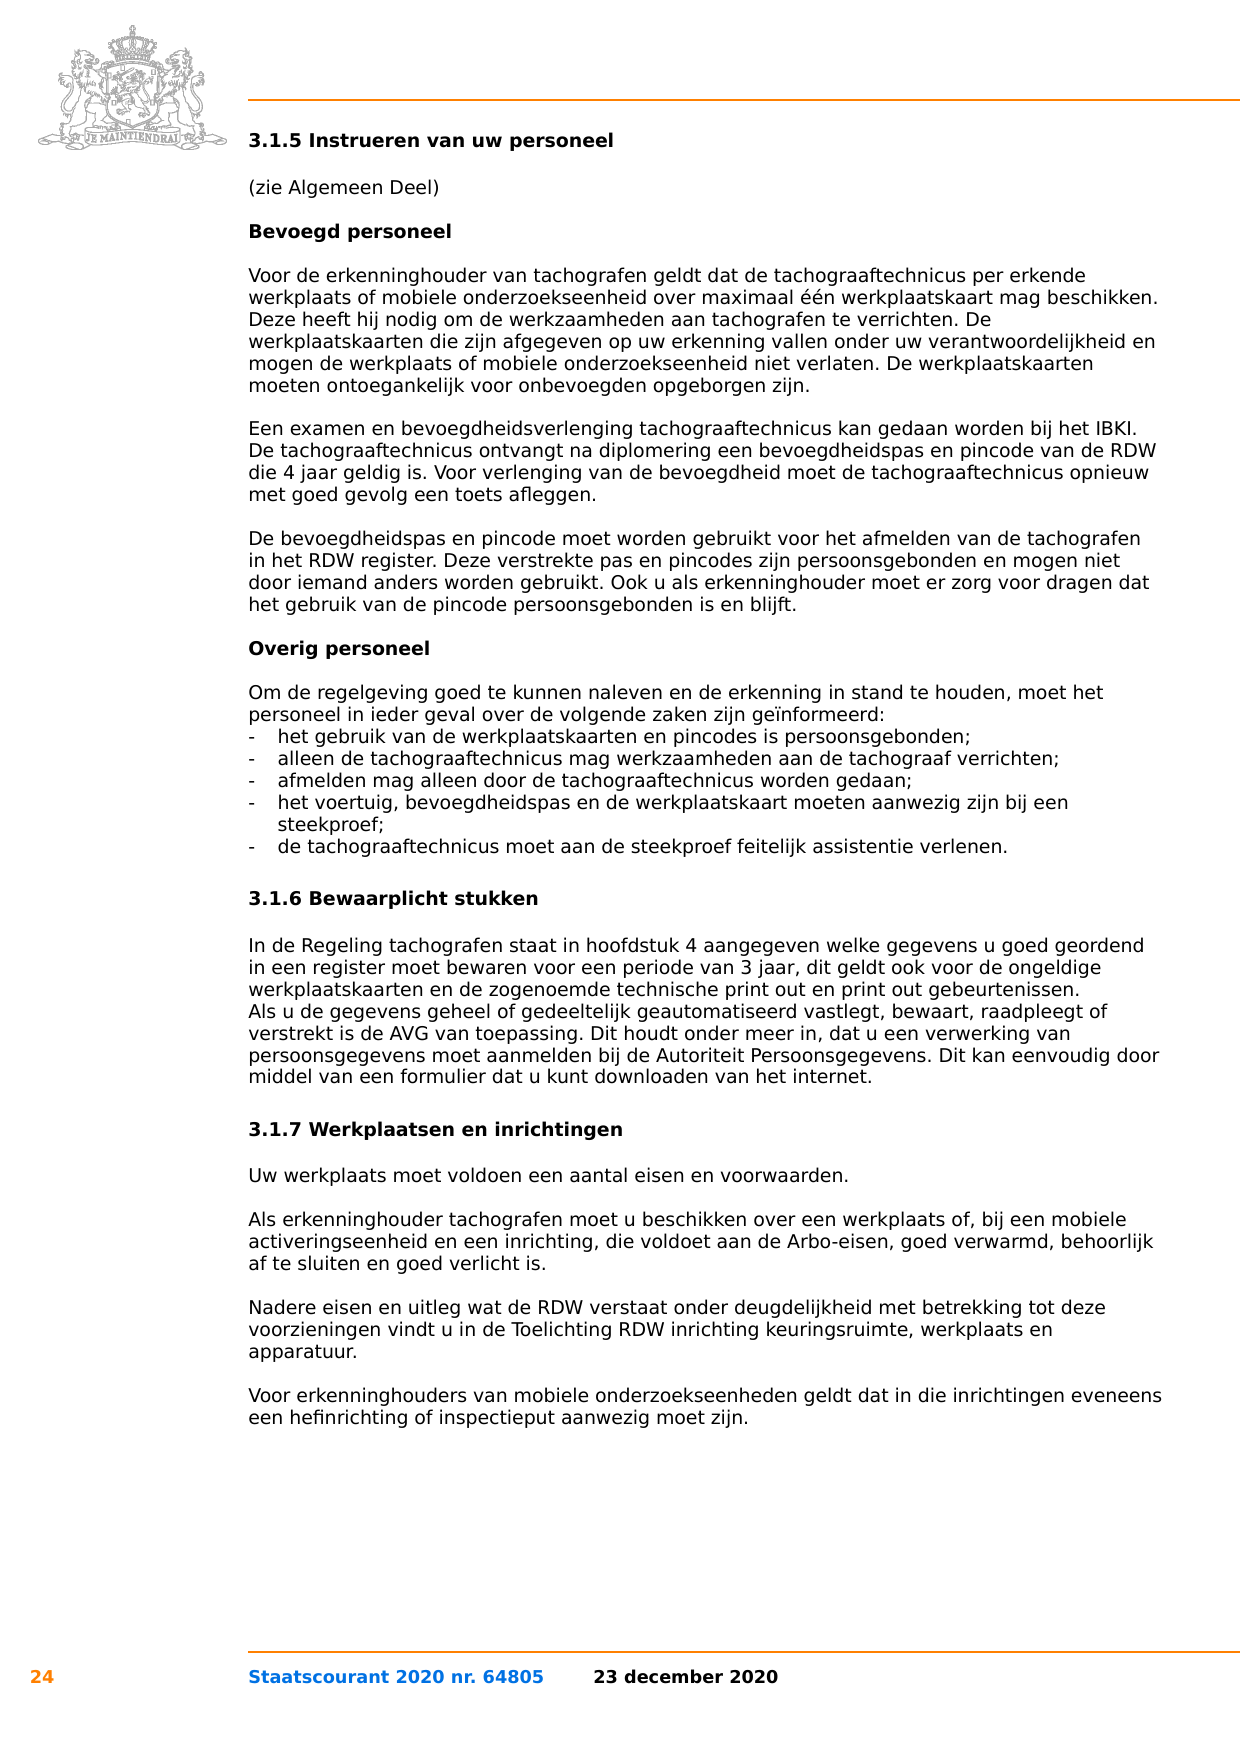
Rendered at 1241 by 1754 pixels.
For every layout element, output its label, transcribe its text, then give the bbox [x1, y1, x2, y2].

text Uw werkplaats moet voldoen een aantal eisen en voorwaarden. [248, 1165, 1163, 1187]
text - de tachograaftechnicus moet aan de steekproef feitelijk assistentie verlenen. [248, 836, 1163, 858]
text Om de regelgeving goed te kunnen naleven en de erkenning in stand te houden, moet het personeel in ieder geval over de volgende zaken zijn geïnformeerd: [248, 682, 1163, 726]
subtitle Overig personeel [248, 638, 1163, 660]
subtitle 3.1.7 Werkplaatsen en inrichtingen [248, 1118, 1163, 1140]
text In de Regeling tachografen staat in hoofdstuk 4 aangegeven welke gegevens u goed geordend in een register moet bewaren voor een periode van 3 jaar, dit geldt ook voor de ongeldige werkplaatskaarten en de zogenoemde technische print out en print out gebeurtenissen. [248, 934, 1163, 1001]
text De bevoegdheidspas en pincode moet worden gebruikt voor het afmelden van de tachografen in het RDW register. Deze verstrekte pas en pincodes zijn persoonsgebonden en mogen niet door iemand anders worden gebruikt. Ook u als erkenninghouder moet er zorg voor dragen dat het gebruik van de pincode persoonsgebonden is en blijft. [248, 528, 1163, 616]
text - alleen de tachograaftechnicus mag werkzaamheden aan de tachograaf verrichten; [248, 748, 1163, 770]
text Nadere eisen en uitleg wat de RDW verstaat onder deugdelijkheid met betrekking tot deze voorzieningen vindt u in de Toelichting RDW inrichting keuringsruimte, werkplaats en apparatuur. [248, 1297, 1163, 1363]
text Als u de gegevens geheel of gedeeltelijk geautomatiseerd vastlegt, bewaart, raadpleegt of verstrekt is de AVG van toepassing. Dit houdt onder meer in, dat u een verwerking van persoonsgegevens moet aanmelden bij de Autoriteit Persoonsgegevens. Dit kan eenvoudig door middel van een formulier dat u kunt downloaden van het internet. [248, 1001, 1163, 1088]
subtitle 3.1.5 Instrueren van uw personeel [248, 130, 1163, 152]
subtitle Bevoegd personeel [248, 221, 1163, 243]
text Voor de erkenninghouder van tachografen geldt dat de tachograaftechnicus per erkende werkplaats of mobiele onderzoekseenheid over maximaal één werkplaatskaart mag beschikken. Deze heeft hij nodig om de werkzaamheden aan tachografen te verrichten. De werkplaatskaarten die zijn afgegeven op uw erkenning vallen onder uw verantwoordelijkheid en mogen de werkplaats of mobiele onderzoekseenheid niet verlaten. De werkplaatskaarten moeten ontoegankelijk voor onbevoegden opgeborgen zijn. [248, 264, 1163, 396]
text - afmelden mag alleen door de tachograaftechnicus worden gedaan; [248, 770, 1163, 792]
text Voor erkenninghouders van mobiele onderzoekseenheden geldt dat in die inrichtingen eveneens een hefinrichting of inspectieput aanwezig moet zijn. [248, 1385, 1163, 1429]
text (zie Algemeen Deel) [248, 177, 1163, 199]
text Een examen en bevoegdheidsverlenging tachograaftechnicus kan gedaan worden bij het IBKI. De tachograaftechnicus ontvangt na diplomering een bevoegdheidspas en pincode van de RDW die 4 jaar geldig is. Voor verlenging van de bevoegdheid moet de tachograaftechnicus opnieuw met goed gevolg een toets afleggen. [248, 418, 1163, 506]
subtitle 3.1.6 Bewaarplicht stukken [248, 888, 1163, 909]
text Als erkenninghouder tachografen moet u beschikken over een werkplaats of, bij een mobiele activeringseenheid en een inrichting, die voldoet aan de Arbo-eisen, goed verwarmd, behoorlijk af te sluiten en goed verlicht is. [248, 1209, 1163, 1275]
text - het gebruik van de werkplaatskaarten en pincodes is persoonsgebonden; [248, 726, 1163, 748]
picture [38, 25, 227, 150]
text - het voertuig, bevoegdheidspas en de werkplaatskaart moeten aanwezig zijn bij een steekproef; [248, 792, 1163, 836]
